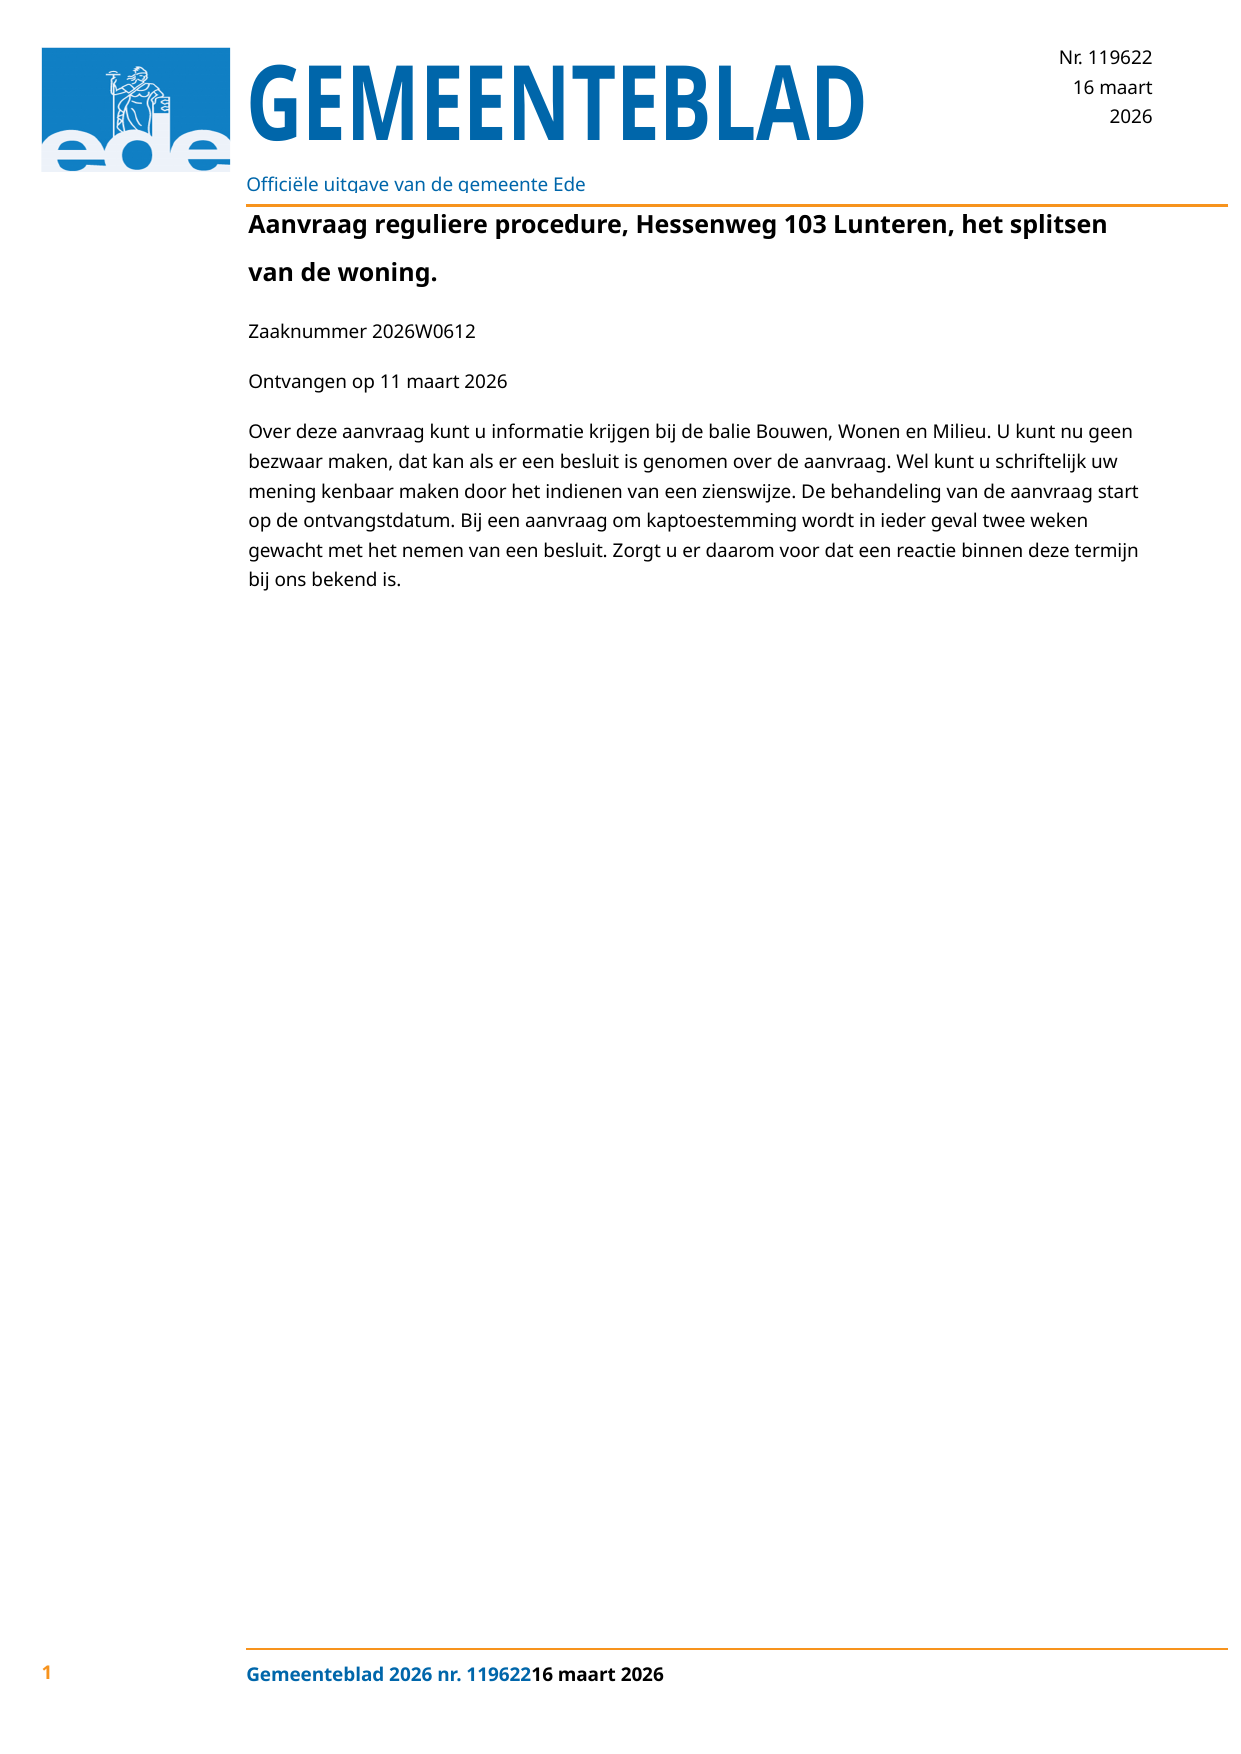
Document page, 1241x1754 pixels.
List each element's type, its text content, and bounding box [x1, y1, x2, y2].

text Ontvangen op 11 maart 2026 [248, 368, 1152, 394]
picture [41, 47, 231, 172]
text Zaaknummer 2026W0612 [248, 318, 1152, 344]
text Over deze aanvraag kunt u informatie krijgen bij de balie Bouwen, Wonen en Milieu. U kunt nu geen bezwaar maken, dat kan als er een besluit is genomen over de aanvraag. Wel kunt u schriftelijk uw mening kenbaar maken door het indienen van een zienswijze. De behandeling van de aanvraag start op de ontvangstdatum. Bij een aanvraag om kaptoestemming wordt in ieder geval twee weken gewacht met het nemen van een besluit. Zorgt u er daarom voor dat een reactie binnen deze termijn bij ons bekend is. [248, 419, 1152, 592]
text Aanvraag reguliere procedure, Hessenweg 103 Lunteren, het splitsen van de woning. [248, 207, 1152, 288]
